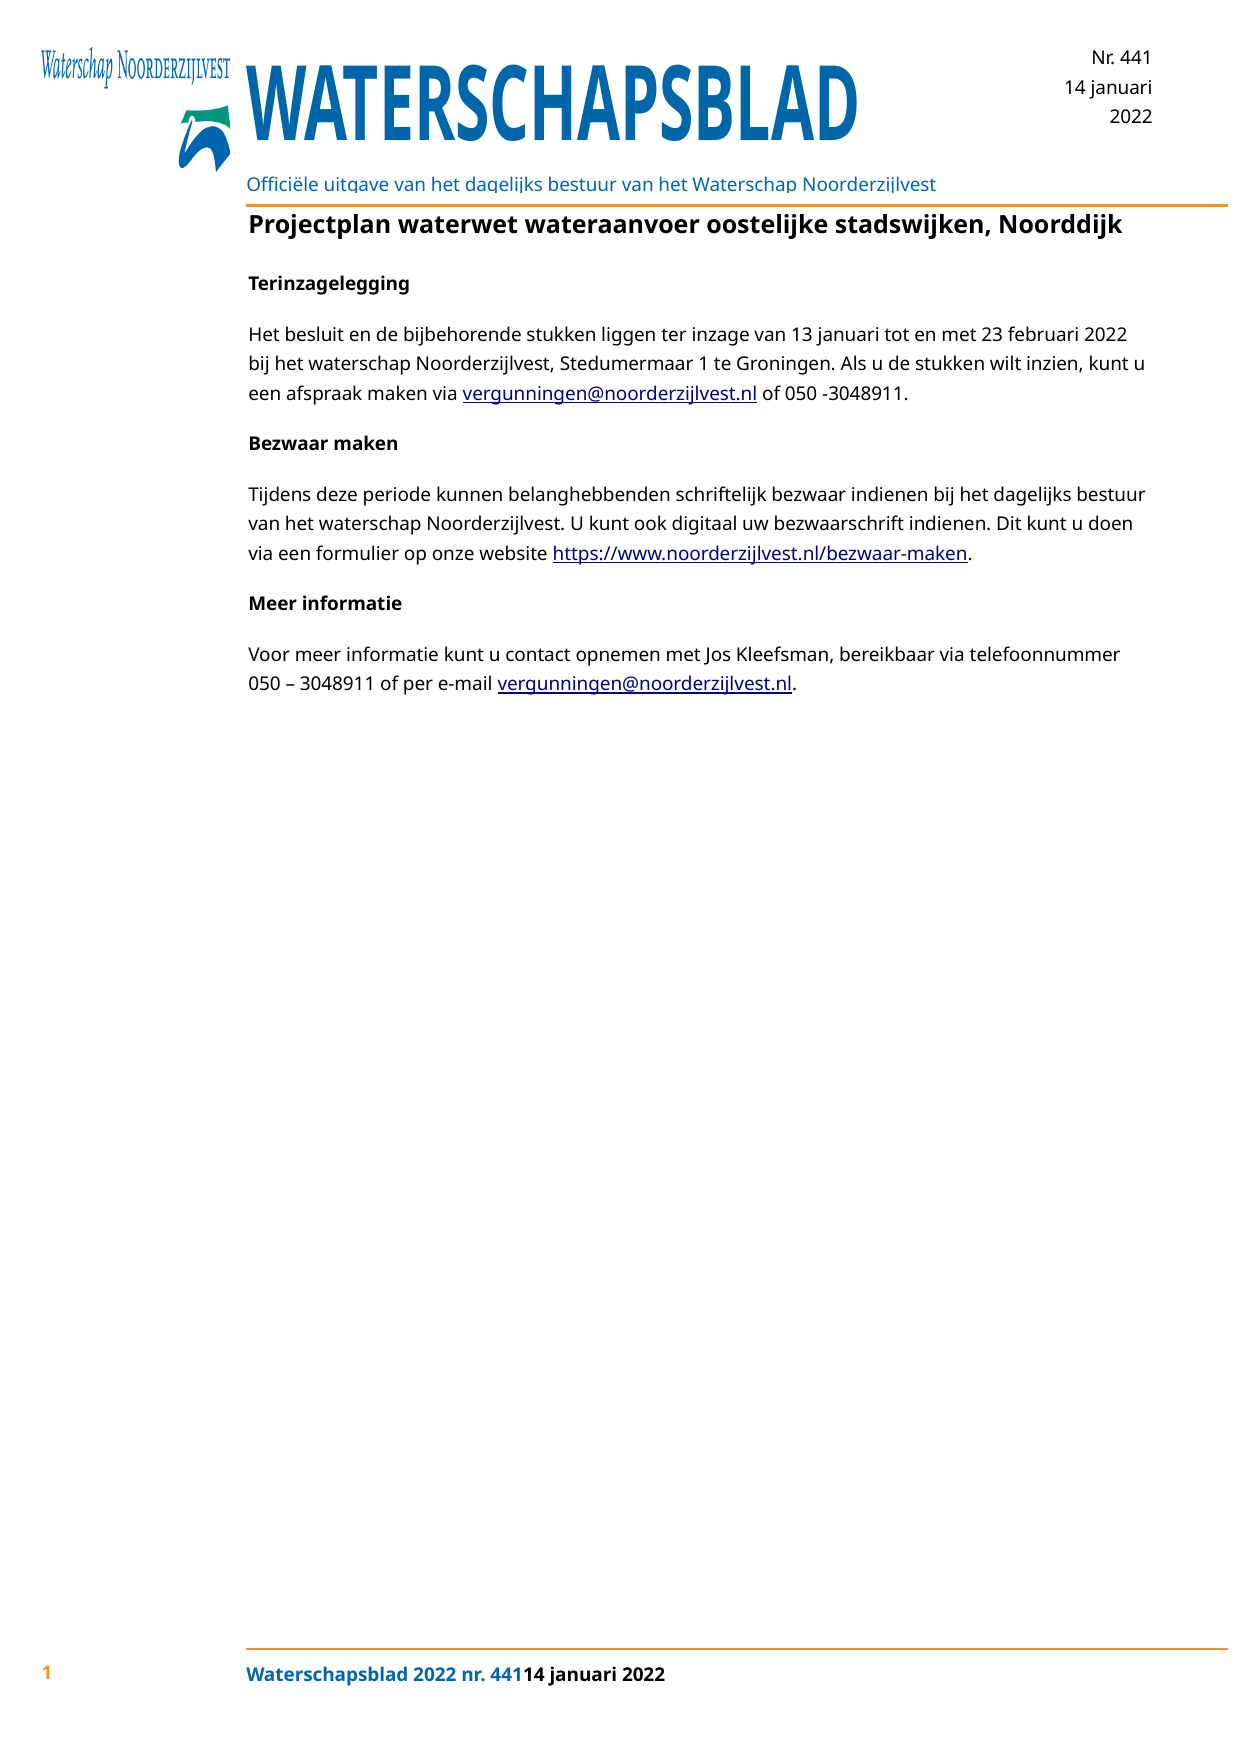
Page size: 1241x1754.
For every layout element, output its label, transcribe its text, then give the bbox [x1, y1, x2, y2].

picture [41, 47, 231, 172]
text Terinzagelegging [248, 270, 1152, 296]
text Bezwaar maken [248, 430, 1152, 456]
text Tijdens deze periode kunnen belanghebbenden schriftelijk bezwaar indienen bij het dagelijks bestuur van het waterschap Noorderzijlvest. U kunt ook digitaal uw bezwaarschrift indienen. Dit kunt u doen via een formulier op onze website https://www.noorderzijlvest.nl/bezwaar-maken. [248, 481, 1152, 566]
text Projectplan waterwet wateraanvoer oostelijke stadswijken, Noorddijk [248, 207, 1152, 241]
text Meer informatie [248, 590, 1152, 616]
text Voor meer informatie kunt u contact opnemen met Jos Kleefsman, bereikbaar via telefoonnummer 050 – 3048911 of per e-mail vergunningen@noorderzijlvest.nl. [248, 641, 1152, 696]
text Het besluit en de bijbehorende stukken liggen ter inzage van 13 januari tot en met 23 februari 2022 bij het waterschap Noorderzijlvest, Stedumermaar 1 te Groningen. Als u de stukken wilt inzien, kunt u een afspraak maken via vergunningen@noorderzijlvest.nl of 050 -3048911. [248, 321, 1152, 406]
